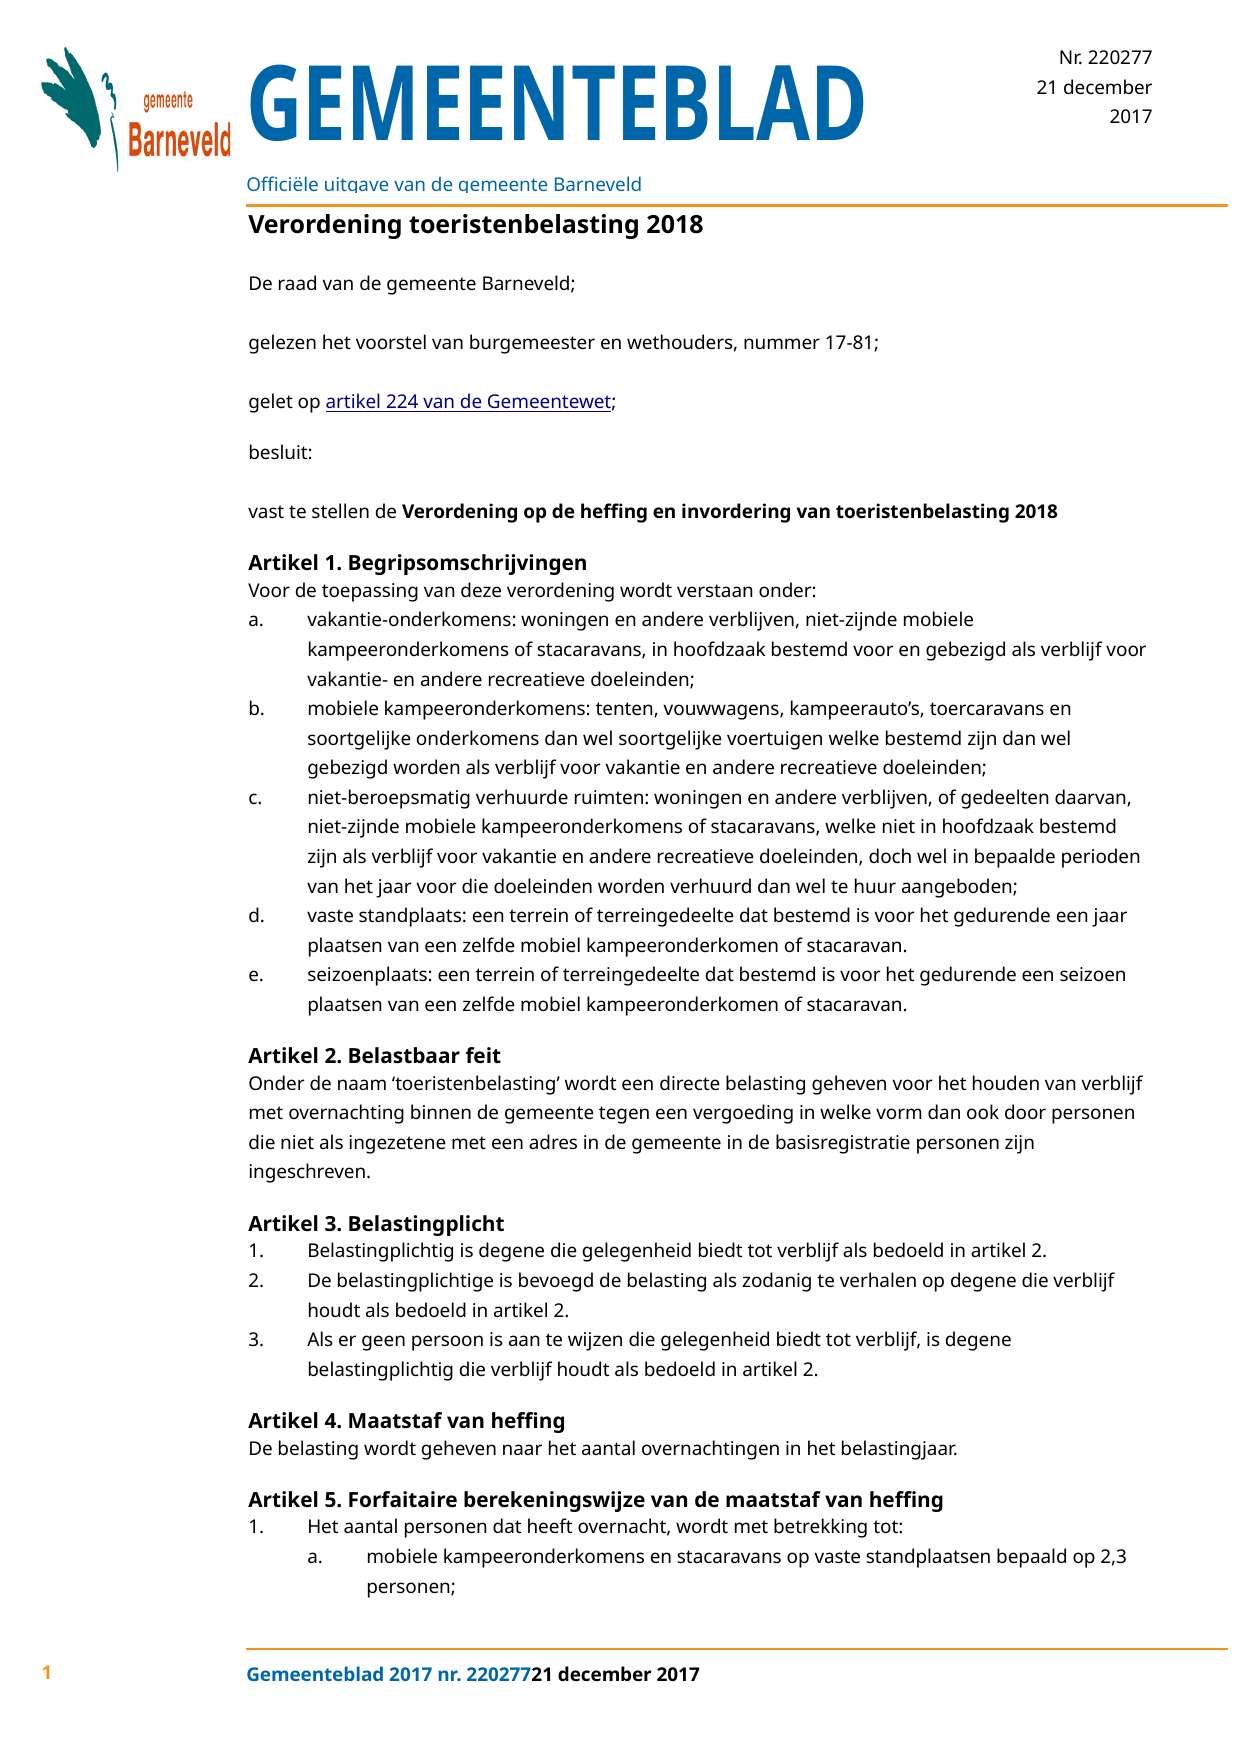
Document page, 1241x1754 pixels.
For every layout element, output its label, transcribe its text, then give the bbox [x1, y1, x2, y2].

text Artikel 3. Belastingplicht [248, 1209, 1152, 1238]
list Het aantal personen dat heeft overnacht, wordt met betrekking tot: [248, 1514, 1152, 1539]
list Belastingplichtig is degene die gelegenheid biedt tot verblijf als bedoeld in artikel 2. [248, 1238, 1152, 1263]
list mobiele kampeeronderkomens en stacaravans op vaste standplaatsen bepaald op 2,3 personen; [307, 1543, 1152, 1598]
text gelezen het voorstel van burgemeester en wethouders, nummer 17-81; [248, 329, 1152, 355]
list De belastingplichtige is bevoegd de belasting als zodanig te verhalen op degene die verblijf houdt als bedoeld in artikel 2. [248, 1267, 1152, 1322]
text Verordening toeristenbelasting 2018 [248, 207, 1152, 241]
text Artikel 1. Begripsomschrijvingen [248, 548, 1152, 577]
picture [41, 47, 231, 172]
text Artikel 2. Belastbaar feit [248, 1042, 1152, 1070]
list Als er geen persoon is aan te wijzen die gelegenheid biedt tot verblijf, is degene belastingplichtig die verblijf houdt als bedoeld in artikel 2. [248, 1326, 1152, 1382]
list vaste standplaats: een terrein of terreingedeelte dat bestemd is voor het gedurende een jaar plaatsen van een zelfde mobiel kampeeronderkomen of stacaravan. [248, 902, 1152, 958]
text Voor de toepassing van deze verordening wordt verstaan onder: [248, 577, 1152, 603]
list mobiele kampeeronderkomens: tenten, vouwwagens, kampeerauto’s, toercaravans en soortgelijke onderkomens dan wel soortgelijke voertuigen welke bestemd zijn dan wel gebezigd worden als verblijf voor vakantie en andere recreatieve doeleinden; [248, 695, 1152, 780]
text besluit: [248, 439, 1152, 465]
text Artikel 5. Forfaitaire berekeningswijze van de maatstaf van heffing [248, 1485, 1152, 1514]
text gelet op artikel 224 van de Gemeentewet; [248, 389, 1152, 414]
text vast te stellen de Verordening op de heffing en invordering van toeristenbelasting 2018 [248, 498, 1152, 524]
list niet-beroepsmatig verhuurde ruimten: woningen en andere verblijven, of gedeelten daarvan, niet-zijnde mobiele kampeeronderkomens of stacaravans, welke niet in hoofdzaak bestemd zijn als verblijf voor vakantie en andere recreatieve doeleinden, doch wel in bepaalde perioden van het jaar voor die doeleinden worden verhuurd dan wel te huur aangeboden; [248, 784, 1152, 898]
text Onder de naam ‘toeristenbelasting’ wordt een directe belasting geheven voor het houden van verblijf met overnachting binnen de gemeente tegen een vergoeding in welke vorm dan ook door personen die niet als ingezetene met een adres in de gemeente in de basisregistratie personen zijn ingeschreven. [248, 1070, 1152, 1184]
text De raad van de gemeente Barneveld; [248, 270, 1152, 296]
list seizoenplaats: een terrein of terreingedeelte dat bestemd is voor het gedurende een seizoen plaatsen van een zelfde mobiel kampeeronderkomen of stacaravan. [248, 962, 1152, 1017]
list vakantie-onderkomens: woningen en andere verblijven, niet-zijnde mobiele kampeeronderkomens of stacaravans, in hoofdzaak bestemd voor en gebezigd als verblijf voor vakantie- en andere recreatieve doeleinden; [248, 607, 1152, 691]
text De belasting wordt geheven naar het aantal overnachtingen in het belastingjaar. [248, 1435, 1152, 1461]
text Artikel 4. Maatstaf van heffing [248, 1406, 1152, 1435]
